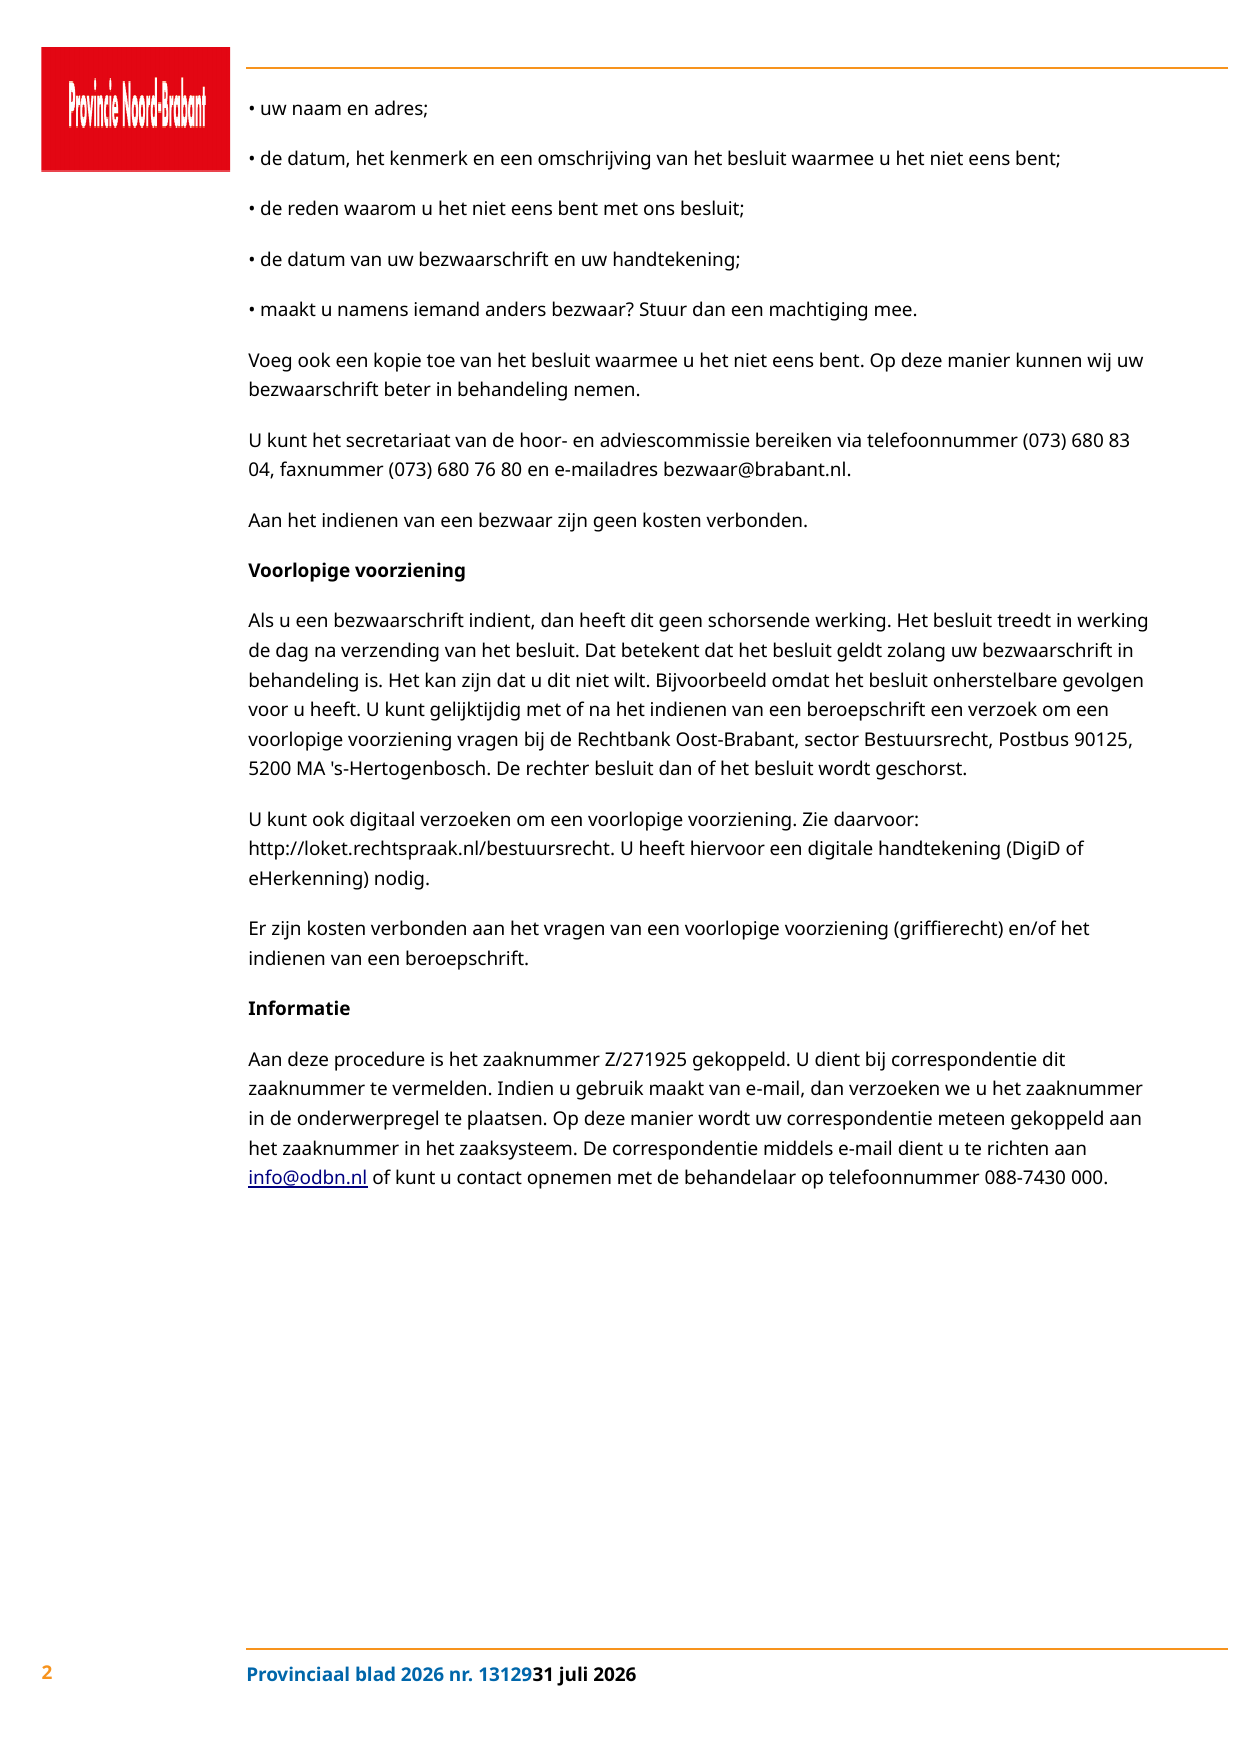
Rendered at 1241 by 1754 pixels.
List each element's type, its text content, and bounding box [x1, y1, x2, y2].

text Aan deze procedure is het zaaknummer Z/271925 gekoppeld. U dient bij correspondentie dit zaaknummer te vermelden. Indien u gebruik maakt van e-mail, dan verzoeken we u het zaaknummer in de onderwerpregel te plaatsen. Op deze manier wordt uw correspondentie meteen gekoppeld aan het zaaknummer in het zaaksysteem. De correspondentie middels e-mail dient u te richten aan info@odbn.nl of kunt u contact opnemen met de behandelaar op telefoonnummer 088-7430 000. [248, 1046, 1152, 1190]
text • uw naam en adres; [248, 95, 1152, 121]
text U kunt ook digitaal verzoeken om een voorlopige voorziening. Zie daarvoor: http://loket.rechtspraak.nl/bestuursrecht. U heeft hiervoor een digitale handtekening (DigiD of eHerkenning) nodig. [248, 806, 1152, 891]
text • de datum van uw bezwaarschrift en uw handtekening; [248, 246, 1152, 272]
text Informatie [248, 996, 1152, 1021]
text Aan het indienen van een bezwaar zijn geen kosten verbonden. [248, 507, 1152, 533]
text Voorlopige voorziening [248, 557, 1152, 583]
text • de datum, het kenmerk en een omschrijving van het besluit waarmee u het niet eens bent; [248, 145, 1152, 171]
picture [41, 47, 231, 172]
text U kunt het secretariaat van de hoor- en adviescommissie bereiken via telefoonnummer (073) 680 83 04, faxnummer (073) 680 76 80 en e-mailadres bezwaar@brabant.nl. [248, 427, 1152, 482]
text Er zijn kosten verbonden aan het vragen van een voorlopige voorziening (griffierecht) en/of het indienen van een beroepschrift. [248, 916, 1152, 971]
text Voeg ook een kopie toe van het besluit waarmee u het niet eens bent. Op deze manier kunnen wij uw bezwaarschrift beter in behandeling nemen. [248, 347, 1152, 402]
text • maakt u namens iemand anders bezwaar? Stuur dan een machtiging mee. [248, 296, 1152, 322]
text Als u een bezwaarschrift indient, dan heeft dit geen schorsende werking. Het besluit treedt in werking de dag na verzending van het besluit. Dat betekent dat het besluit geldt zolang uw bezwaarschrift in behandeling is. Het kan zijn dat u dit niet wilt. Bijvoorbeeld omdat het besluit onherstelbare gevolgen voor u heeft. U kunt gelijktijdig met of na het indienen van een beroepschrift een verzoek om een voorlopige voorziening vragen bij de Rechtbank Oost-Brabant, sector Bestuursrecht, Postbus 90125, 5200 MA 's‑Hertogenbosch. De rechter besluit dan of het besluit wordt geschorst. [248, 608, 1152, 781]
text • de reden waarom u het niet eens bent met ons besluit; [248, 196, 1152, 221]
